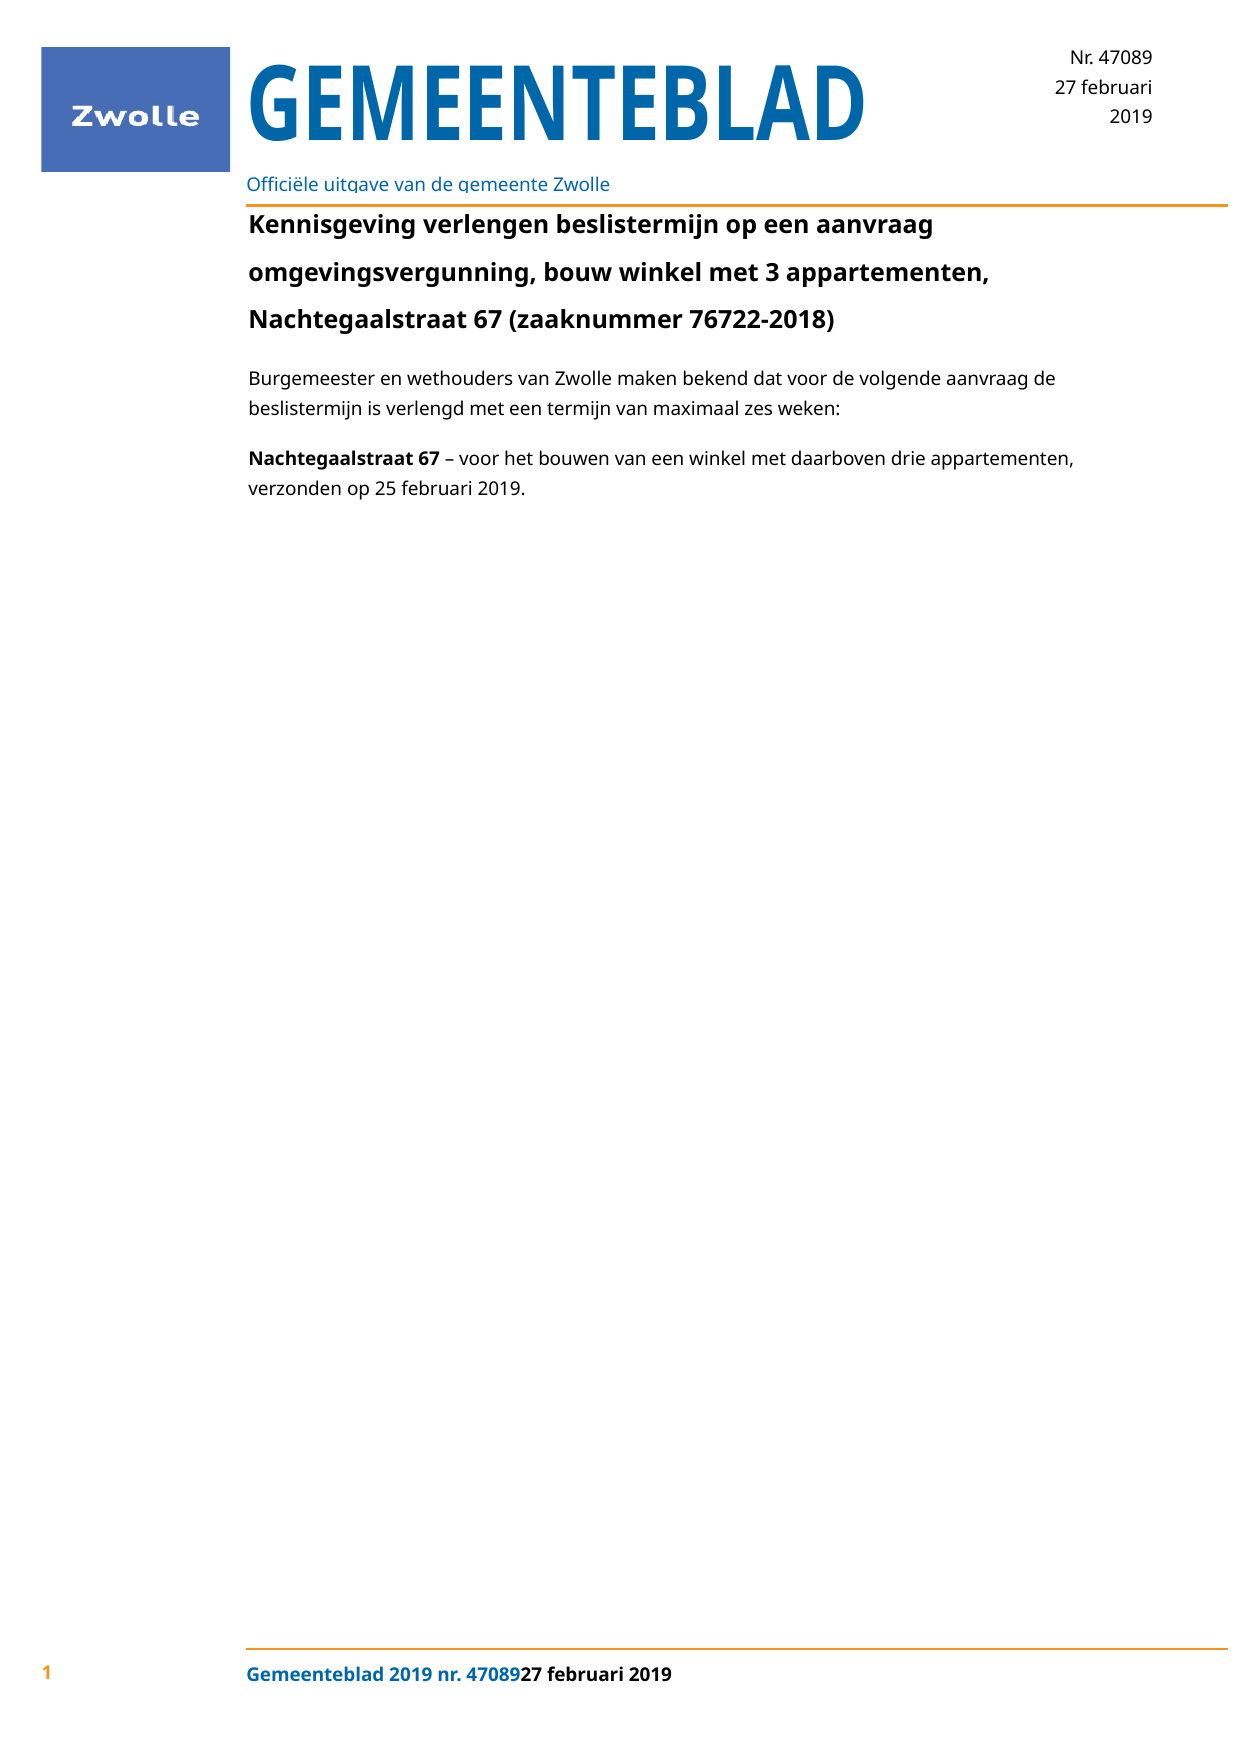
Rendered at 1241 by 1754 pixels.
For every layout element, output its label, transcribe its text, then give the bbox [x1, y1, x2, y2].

text Kennisgeving verlengen beslistermijn op een aanvraag omgevingsvergunning, bouw winkel met 3 appartementen, Nachtegaalstraat 67 (zaaknummer 76722-2018) [248, 207, 1152, 336]
text Nachtegaalstraat 67 – voor het bouwen van een winkel met daarboven drie appartementen, verzonden op 25 februari 2019. [248, 446, 1152, 501]
text Burgemeester en wethouders van Zwolle maken bekend dat voor de volgende aanvraag de beslistermijn is verlengd met een termijn van maximaal zes weken: [248, 366, 1152, 421]
picture [41, 47, 231, 172]
